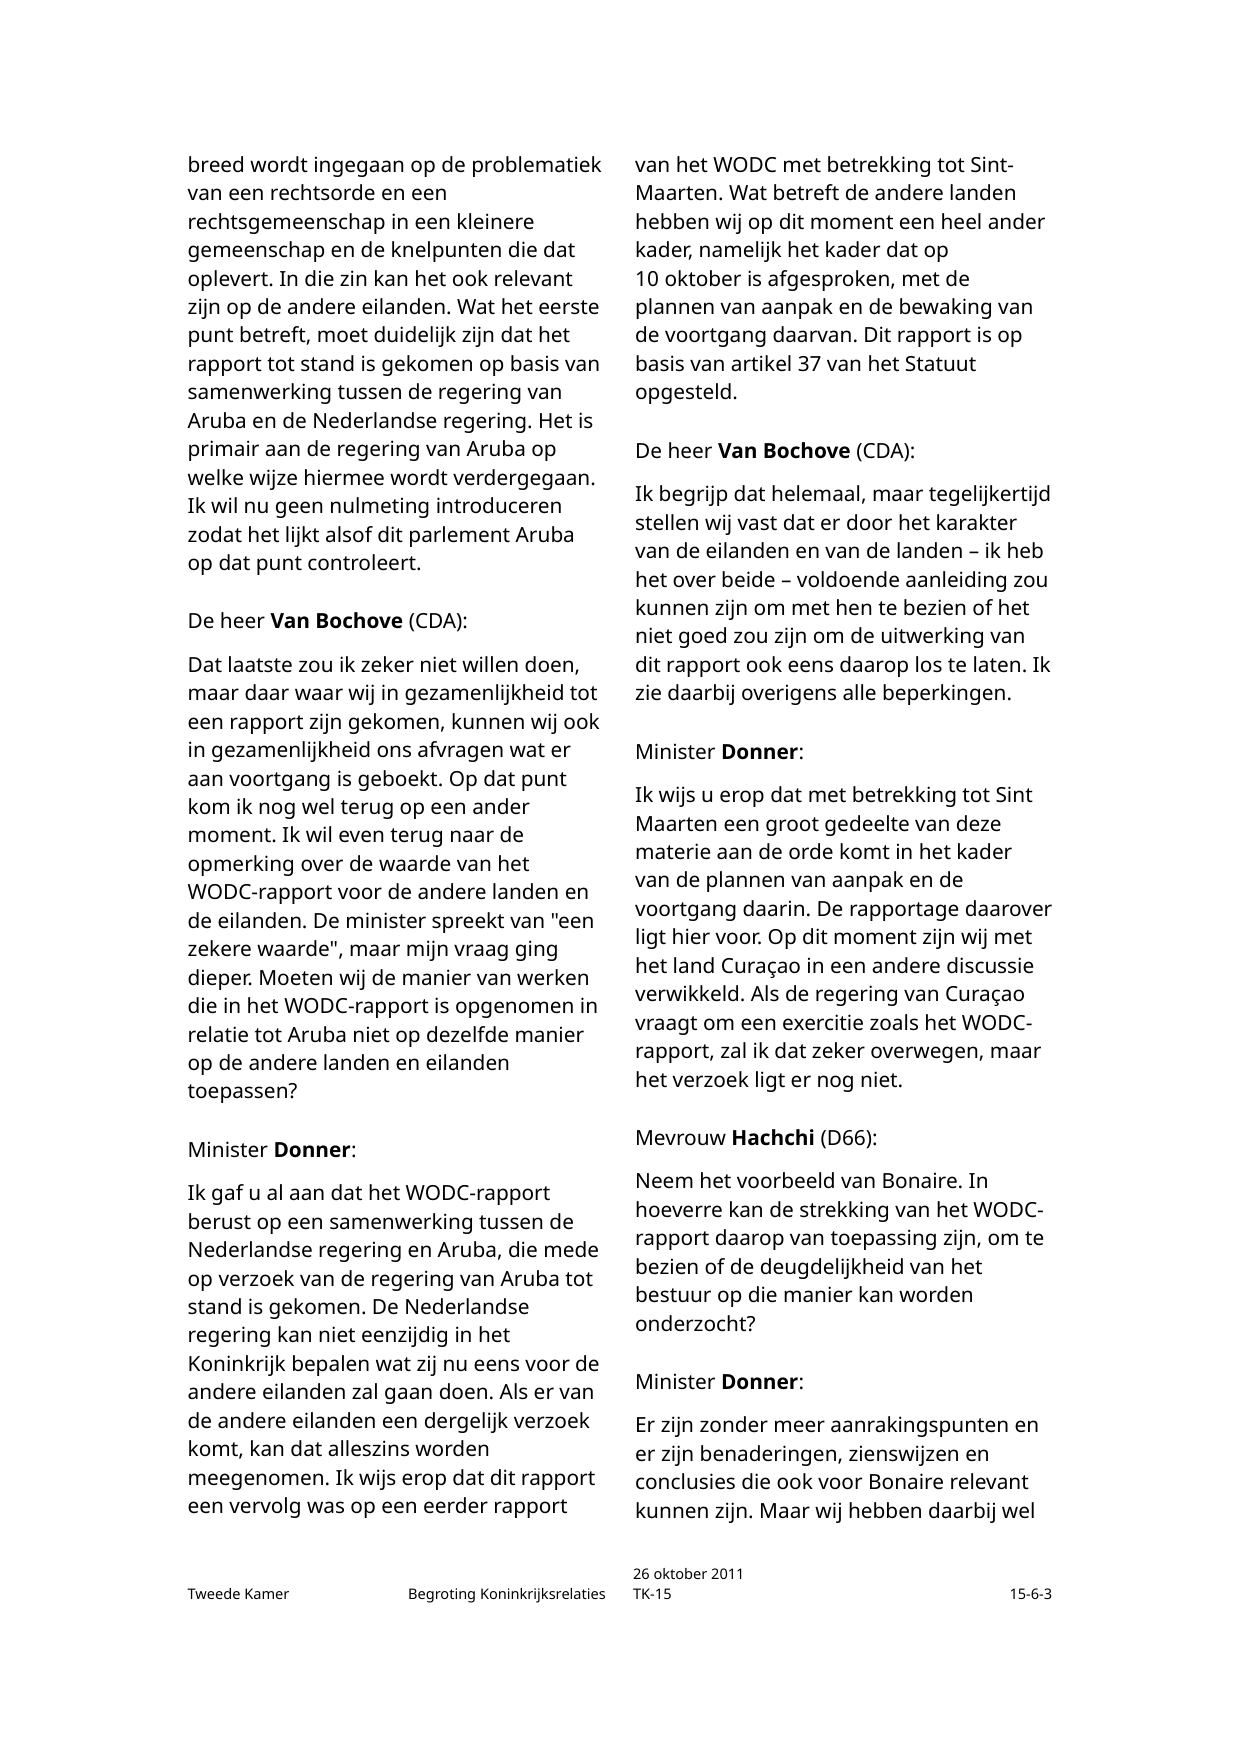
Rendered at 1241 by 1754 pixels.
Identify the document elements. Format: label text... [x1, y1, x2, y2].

text Neem het voorbeeld van Bonaire. In hoeverre kan de strekking van het WODC-rapport daarop van toepassing zijn, om te bezien of de deugdelijkheid van het bestuur op die manier kan worden onderzocht? [635, 1167, 1053, 1337]
text De heer Van Bochove (CDA): [635, 436, 1053, 464]
text Ik begrijp dat helemaal, maar tegelijkertijd stellen wij vast dat er door het karakter van de eilanden en van de landen – ik heb het over beide – voldoende aanleiding zou kunnen zijn om met hen te bezien of het niet goed zou zijn om de uitwerking van dit rapport ook eens daarop los te laten. Ik zie daarbij overigens alle beperkingen. [635, 479, 1053, 707]
text Dat laatste zou ik zeker niet willen doen, maar daar waar wij in gezamenlijkheid tot een rapport zijn gekomen, kunnen wij ook in gezamenlijkheid ons afvragen wat er aan voortgang is geboekt. Op dat punt kom ik nog wel terug op een ander moment. Ik wil even terug naar de opmerking over de waarde van het WODC-rapport voor de andere landen en de eilanden. De minister spreekt van "een zekere waarde", maar mijn vraag ging dieper. Moeten wij de manier van werken die in het WODC-rapport is opgenomen in relatie tot Aruba niet op dezelfde manier op de andere landen en eilanden toepassen? [187, 650, 605, 1105]
text van het WODC met betrekking tot Sint-Maarten. Wat betreft de andere landen hebben wij op dit moment een heel ander kader, namelijk het kader dat op 10 oktober is afgesproken, met de plannen van aanpak en de bewaking van de voortgang daarvan. Dit rapport is op basis van artikel 37 van het Statuut opgesteld. [635, 150, 1053, 406]
text Ik gaf u al aan dat het WODC-rapport berust op een samenwerking tussen de Nederlandse regering en Aruba, die mede op verzoek van de regering van Aruba tot stand is gekomen. De Nederlandse regering kan niet eenzijdig in het Koninkrijk bepalen wat zij nu eens voor de andere eilanden zal gaan doen. Als er van de andere eilanden een dergelijk verzoek komt, kan dat alleszins worden meegenomen. Ik wijs erop dat dit rapport een vervolg was op een eerder rapport [187, 1178, 605, 1520]
text De heer Van Bochove (CDA): [187, 607, 605, 635]
text Minister Donner: [635, 1367, 1053, 1396]
text Ik wijs u erop dat met betrekking tot Sint Maarten een groot gedeelte van deze materie aan de orde komt in het kader van de plannen van aanpak en de voortgang daarin. De rapportage daarover ligt hier voor. Op dit moment zijn wij met het land Curaçao in een andere discussie verwikkeld. Als de regering van Curaçao vraagt om een exercitie zoals het WODC-rapport, zal ik dat zeker overwegen, maar het verzoek ligt er nog niet. [635, 780, 1053, 1093]
text Er zijn zonder meer aanrakingspunten en er zijn benaderingen, zienswijzen en conclusies die ook voor Bonaire relevant kunnen zijn. Maar wij hebben daarbij wel [635, 1411, 1053, 1524]
text Minister Donner: [635, 737, 1053, 765]
text Mevrouw Hachchi (D66): [635, 1123, 1053, 1152]
text Minister Donner: [187, 1135, 605, 1163]
text breed wordt ingegaan op de problematiek van een rechtsorde en een rechtsgemeenschap in een kleinere gemeenschap en de knelpunten die dat oplevert. In die zin kan het ook relevant zijn op de andere eilanden. Wat het eerste punt betreft, moet duidelijk zijn dat het rapport tot stand is gekomen op basis van samenwerking tussen de regering van Aruba en de Nederlandse regering. Het is primair aan de regering van Aruba op welke wijze hiermee wordt verdergegaan. Ik wil nu geen nulmeting introduceren zodat het lijkt alsof dit parlement Aruba op dat punt controleert. [187, 150, 605, 577]
